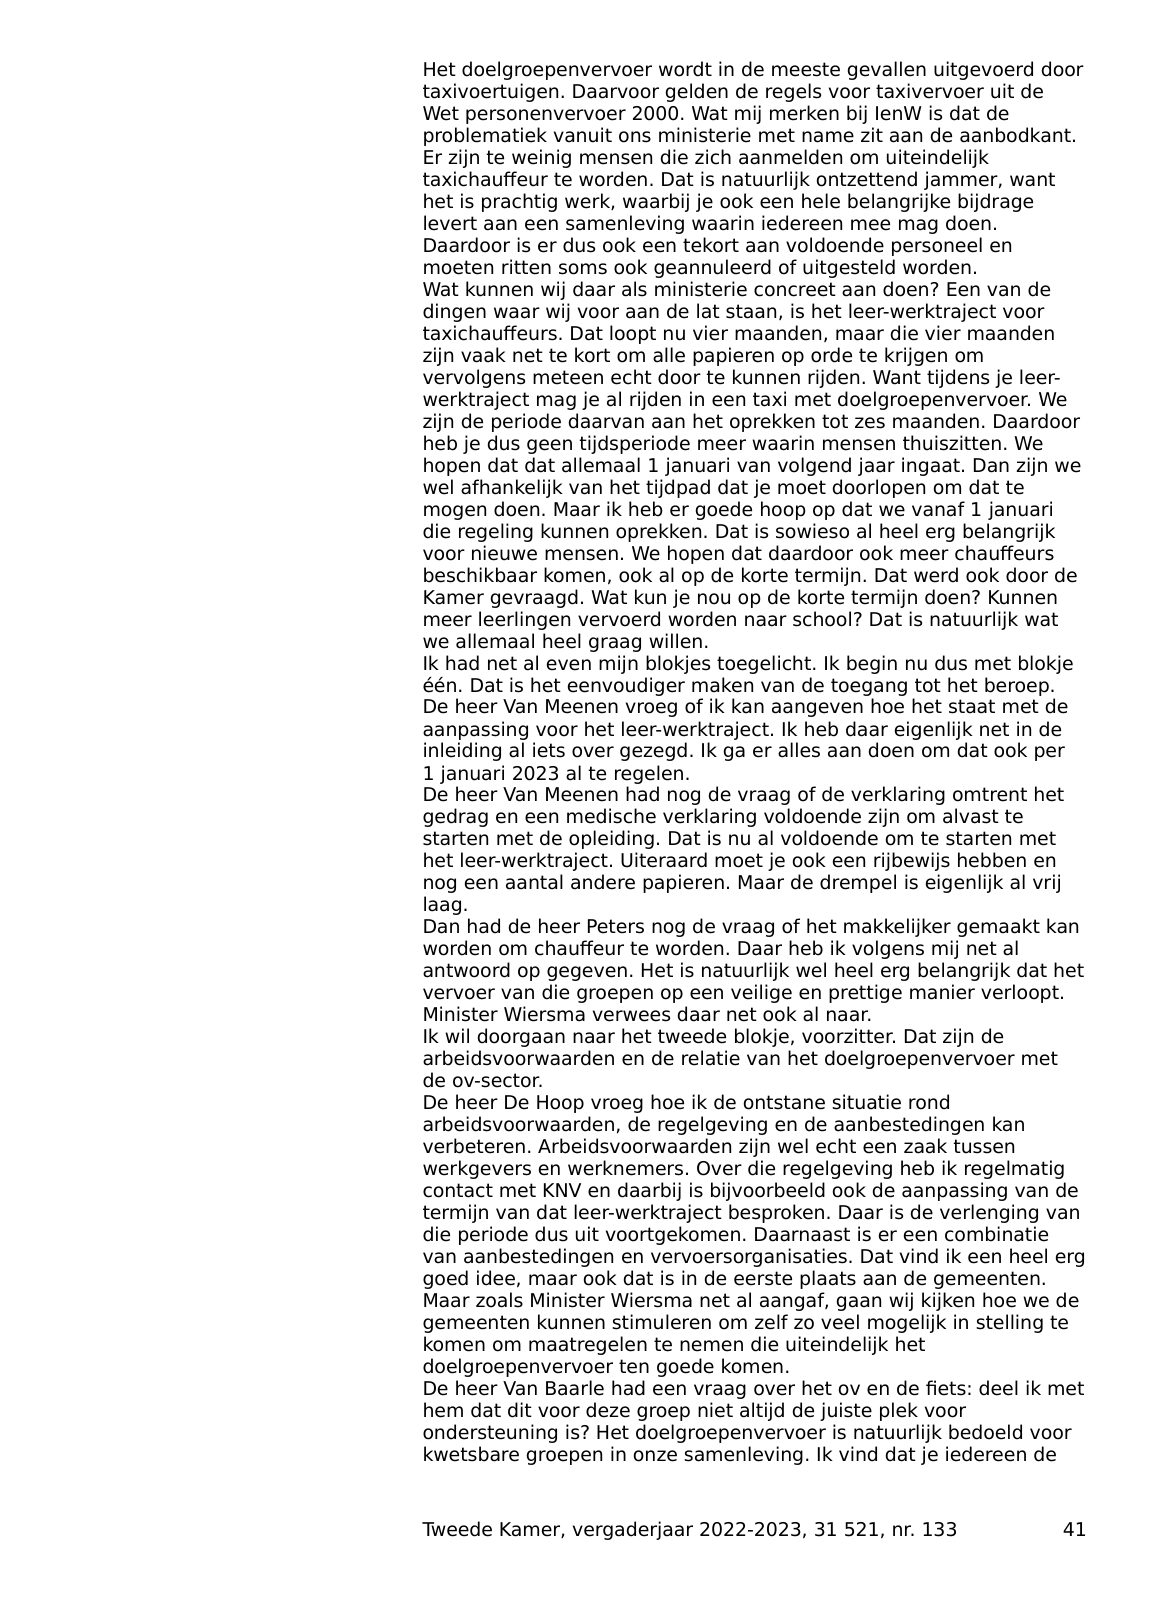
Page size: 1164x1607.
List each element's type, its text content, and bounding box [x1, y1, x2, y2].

text Wat kunnen wij daar als ministerie concreet aan doen? Een van de dingen waar wij voor aan de lat staan, is het leer-werktraject voor taxichauffeurs. Dat loopt nu vier maanden, maar die vier maanden zijn vaak net te kort om alle papieren op orde te krijgen om vervolgens meteen echt door te kunnen rijden. Want tijdens je leer-werktraject mag je al rijden in een taxi met doelgroepenvervoer. We zijn de periode daarvan aan het oprekken tot zes maanden. Daardoor heb je dus geen tijdsperiode meer waarin mensen thuiszitten. We hopen dat dat allemaal 1 januari van volgend jaar ingaat. Dan zijn we wel afhankelijk van het tijdpad dat je moet doorlopen om dat te mogen doen. Maar ik heb er goede hoop op dat we vanaf 1 januari die regeling kunnen oprekken. Dat is sowieso al heel erg belangrijk voor nieuwe mensen. We hopen dat daardoor ook meer chauffeurs beschikbaar komen, ook al op de korte termijn. Dat werd ook door de Kamer gevraagd. Wat kun je nou op de korte termijn doen? Kunnen meer leerlingen vervoerd worden naar school? Dat is natuurlijk wat we allemaal heel graag willen. [422, 279, 1087, 652]
text Ik had net al even mijn blokjes toegelicht. Ik begin nu dus met blokje één. Dat is het eenvoudiger maken van de toegang tot het beroep. De heer Van Meenen vroeg of ik kan aangeven hoe het staat met de aanpassing voor het leer-werktraject. Ik heb daar eigenlijk net in de inleiding al iets over gezegd. Ik ga er alles aan doen om dat ook per 1 januari 2023 al te regelen. [422, 652, 1087, 784]
text De heer Van Baarle had een vraag over het ov en de fiets: deel ik met hem dat dit voor deze groep niet altijd de juiste plek voor ondersteuning is? Het doelgroepenvervoer is natuurlijk bedoeld voor kwetsbare groepen in onze samenleving. Ik vind dat je iedereen de [422, 1378, 1087, 1466]
text De heer Van Meenen had nog de vraag of de verklaring omtrent het gedrag en een medische verklaring voldoende zijn om alvast te starten met de opleiding. Dat is nu al voldoende om te starten met het leer-werktraject. Uiteraard moet je ook een rijbewijs hebben en nog een aantal andere papieren. Maar de drempel is eigenlijk al vrij laag. [422, 784, 1087, 916]
text Dan had de heer Peters nog de vraag of het makkelijker gemaakt kan worden om chauffeur te worden. Daar heb ik volgens mij net al antwoord op gegeven. Het is natuurlijk wel heel erg belangrijk dat het vervoer van die groepen op een veilige en prettige manier verloopt. Minister Wiersma verwees daar net ook al naar. [422, 916, 1087, 1026]
text De heer De Hoop vroeg hoe ik de ontstane situatie rond arbeidsvoorwaarden, de regelgeving en de aanbestedingen kan verbeteren. Arbeidsvoorwaarden zijn wel echt een zaak tussen werkgevers en werknemers. Over die regelgeving heb ik regelmatig contact met KNV en daarbij is bijvoorbeeld ook de aanpassing van de termijn van dat leer-werktraject besproken. Daar is de verlenging van die periode dus uit voortgekomen. Daarnaast is er een combinatie van aanbestedingen en vervoersorganisaties. Dat vind ik een heel erg goed idee, maar ook dat is in de eerste plaats aan de gemeenten. Maar zoals Minister Wiersma net al aangaf, gaan wij kijken hoe we de gemeenten kunnen stimuleren om zelf zo veel mogelijk in stelling te komen om maatregelen te nemen die uiteindelijk het doelgroepenvervoer ten goede komen. [422, 1092, 1087, 1378]
text Ik wil doorgaan naar het tweede blokje, voorzitter. Dat zijn de arbeidsvoorwaarden en de relatie van het doelgroepenvervoer met de ov-sector. [422, 1026, 1087, 1092]
text Het doelgroepenvervoer wordt in de meeste gevallen uitgevoerd door taxivoertuigen. Daarvoor gelden de regels voor taxivervoer uit de Wet personenvervoer 2000. Wat mij merken bij IenW is dat de problematiek vanuit ons ministerie met name zit aan de aanbodkant. Er zijn te weinig mensen die zich aanmelden om uiteindelijk taxichauffeur te worden. Dat is natuurlijk ontzettend jammer, want het is prachtig werk, waarbij je ook een hele belangrijke bijdrage levert aan een samenleving waarin iedereen mee mag doen. Daardoor is er dus ook een tekort aan voldoende personeel en moeten ritten soms ook geannuleerd of uitgesteld worden. [422, 59, 1087, 279]
